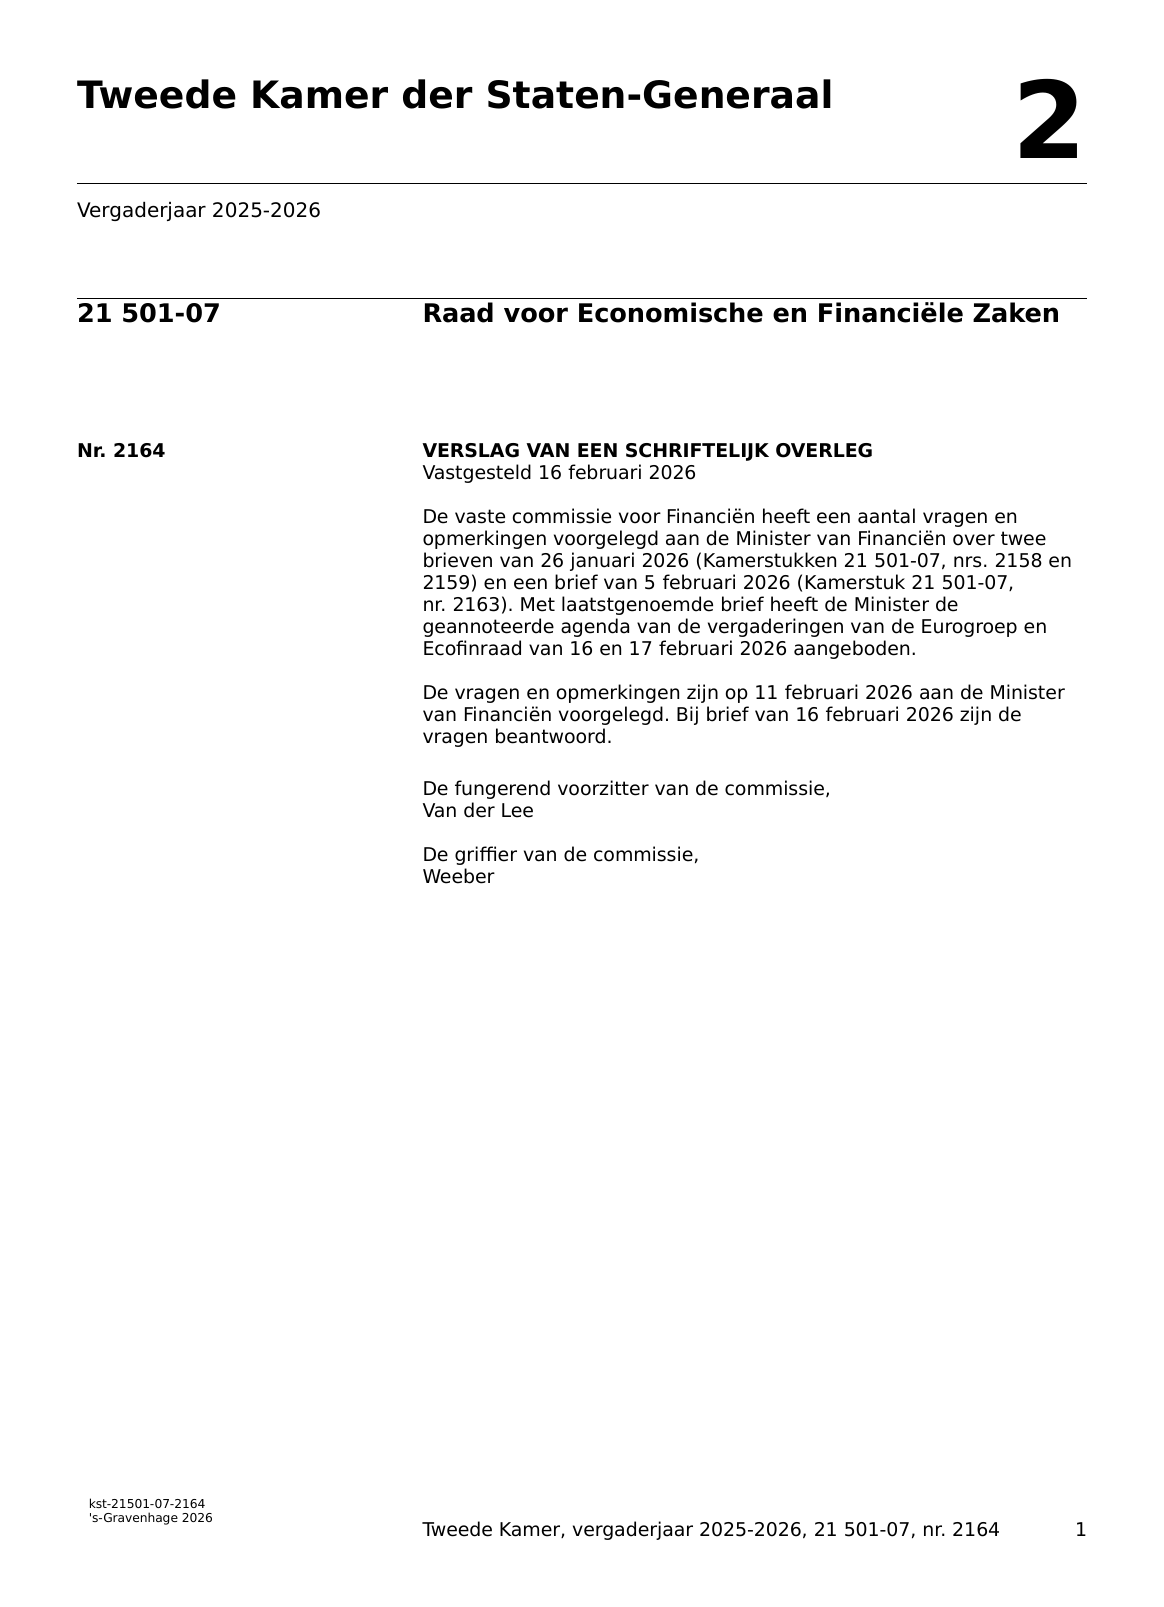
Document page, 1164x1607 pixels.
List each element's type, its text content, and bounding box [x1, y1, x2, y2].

subtitle 21 501-07 Raad voor Economische en Financiële Zaken [77, 299, 1087, 329]
text De vaste commissie voor Financiën heeft een aantal vragen en opmerkingen voorgelegd aan de Minister van Financiën over twee brieven van 26 januari 2026 (Kamerstukken 21 501-07, nrs. 2158 en 2159) en een brief van 5 februari 2026 (Kamerstuk 21 501-07, nr. 2163). Met laatstgenoemde brief heeft de Minister de geannoteerde agenda van de vergaderingen van de Eurogroep en Ecofinraad van 16 en 17 februari 2026 aangeboden. [422, 506, 1087, 660]
text Vastgesteld 16 februari 2026 [422, 462, 1087, 484]
table_cell Vergaderjaar 2025-2026 [77, 184, 1087, 298]
table_header Tweede Kamer der Staten-Generaal [77, 59, 886, 183]
table_header 2 [886, 59, 1087, 183]
subtitle Nr. 2164 VERSLAG VAN EEN SCHRIFTELIJK OVERLEG [77, 440, 1087, 462]
text 's-Gravenhage 2026 [88, 1511, 323, 1525]
text De fungerend voorzitter van de commissie, Van der Lee [422, 778, 1087, 822]
text De griffier van de commissie, Weeber [422, 844, 1087, 888]
text kst-21501-07-2164 [88, 1497, 323, 1511]
text De vragen en opmerkingen zijn op 11 februari 2026 aan de Minister van Financiën voorgelegd. Bij brief van 16 februari 2026 zijn de vragen beantwoord. [422, 682, 1087, 748]
